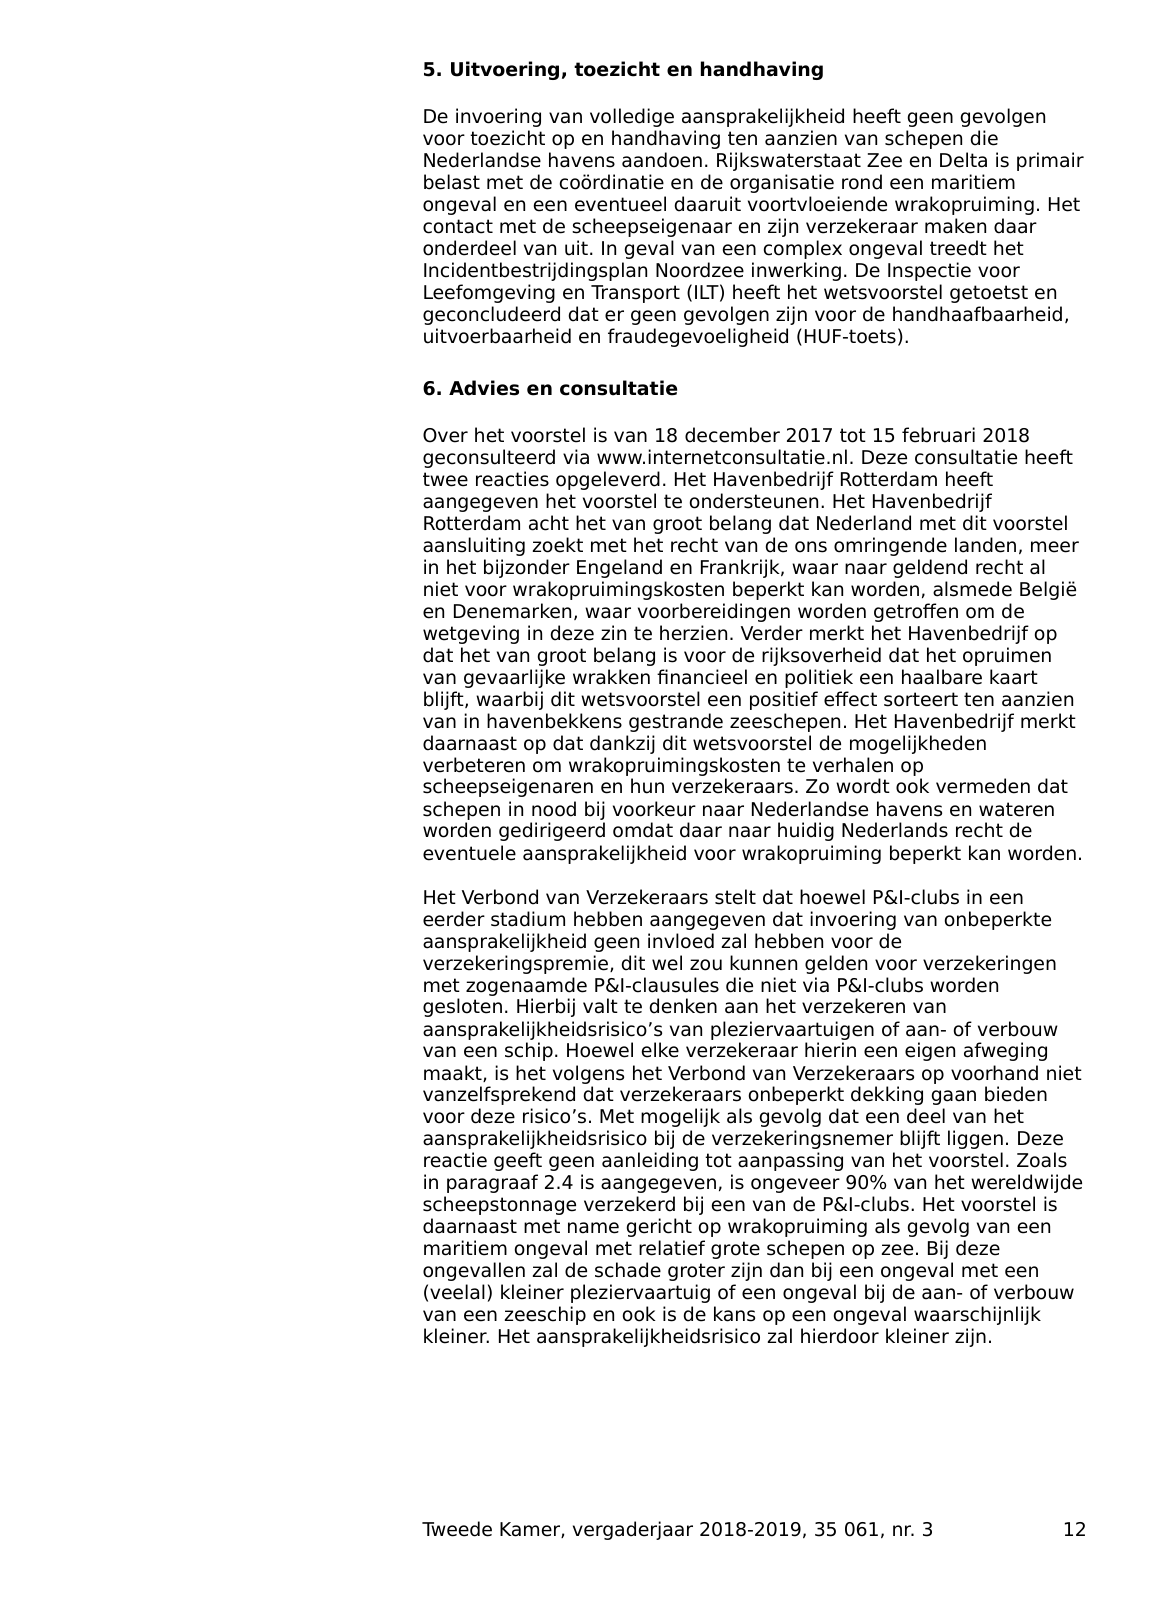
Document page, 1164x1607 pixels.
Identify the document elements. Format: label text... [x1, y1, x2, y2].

text Het Verbond van Verzekeraars stelt dat hoewel P&I-clubs in een eerder stadium hebben aangegeven dat invoering van onbeperkte aansprakelijkheid geen invloed zal hebben voor de verzekeringspremie, dit wel zou kunnen gelden voor verzekeringen met zogenaamde P&I-clausules die niet via P&I-clubs worden gesloten. Hierbij valt te denken aan het verzekeren van aansprakelijkheidsrisico’s van pleziervaartuigen of aan- of verbouw van een schip. Hoewel elke verzekeraar hierin een eigen afweging maakt, is het volgens het Verbond van Verzekeraars op voorhand niet vanzelfsprekend dat verzekeraars onbeperkt dekking gaan bieden voor deze risico’s. Met mogelijk als gevolg dat een deel van het aansprakelijkheidsrisico bij de verzekeringsnemer blijft liggen. Deze reactie geeft geen aanleiding tot aanpassing van het voorstel. Zoals in paragraaf 2.4 is aangegeven, is ongeveer 90% van het wereldwijde scheepstonnage verzekerd bij een van de P&I-clubs. Het voorstel is daarnaast met name gericht op wrakopruiming als gevolg van een maritiem ongeval met relatief grote schepen op zee. Bij deze ongevallen zal de schade groter zijn dan bij een ongeval met een (veelal) kleiner pleziervaartuig of een ongeval bij de aan- of verbouw van een zeeschip en ook is de kans op een ongeval waarschijnlijk kleiner. Het aansprakelijkheidsrisico zal hierdoor kleiner zijn. [422, 887, 1087, 1348]
text Over het voorstel is van 18 december 2017 tot 15 februari 2018 geconsulteerd via www.internetconsultatie.nl. Deze consultatie heeft twee reacties opgeleverd. Het Havenbedrijf Rotterdam heeft aangegeven het voorstel te ondersteunen. Het Havenbedrijf Rotterdam acht het van groot belang dat Nederland met dit voorstel aansluiting zoekt met het recht van de ons omringende landen, meer in het bijzonder Engeland en Frankrijk, waar naar geldend recht al niet voor wrakopruimingskosten beperkt kan worden, alsmede België en Denemarken, waar voorbereidingen worden getroffen om de wetgeving in deze zin te herzien. Verder merkt het Havenbedrijf op dat het van groot belang is voor de rijksoverheid dat het opruimen van gevaarlijke wrakken financieel en politiek een haalbare kaart blijft, waarbij dit wetsvoorstel een positief effect sorteert ten aanzien van in havenbekkens gestrande zeeschepen. Het Havenbedrijf merkt daarnaast op dat dankzij dit wetsvoorstel de mogelijkheden verbeteren om wrakopruimingskosten te verhalen op scheepseigenaren en hun verzekeraars. Zo wordt ook vermeden dat schepen in nood bij voorkeur naar Nederlandse havens en wateren worden gedirigeerd omdat daar naar huidig Nederlands recht de eventuele aansprakelijkheid voor wrakopruiming beperkt kan worden. [422, 425, 1087, 864]
subtitle 5. Uitvoering, toezicht en handhaving [422, 59, 1087, 81]
text De invoering van volledige aansprakelijkheid heeft geen gevolgen voor toezicht op en handhaving ten aanzien van schepen die Nederlandse havens aandoen. Rijkswaterstaat Zee en Delta is primair belast met de coördinatie en de organisatie rond een maritiem ongeval en een eventueel daaruit voortvloeiende wrakopruiming. Het contact met de scheepseigenaar en zijn verzekeraar maken daar onderdeel van uit. In geval van een complex ongeval treedt het Incidentbestrijdingsplan Noordzee inwerking. De Inspectie voor Leefomgeving en Transport (ILT) heeft het wetsvoorstel getoetst en geconcludeerd dat er geen gevolgen zijn voor de handhaafbaarheid, uitvoerbaarheid en fraudegevoeligheid (HUF-toets). [422, 106, 1087, 348]
subtitle 6. Advies en consultatie [422, 378, 1087, 400]
